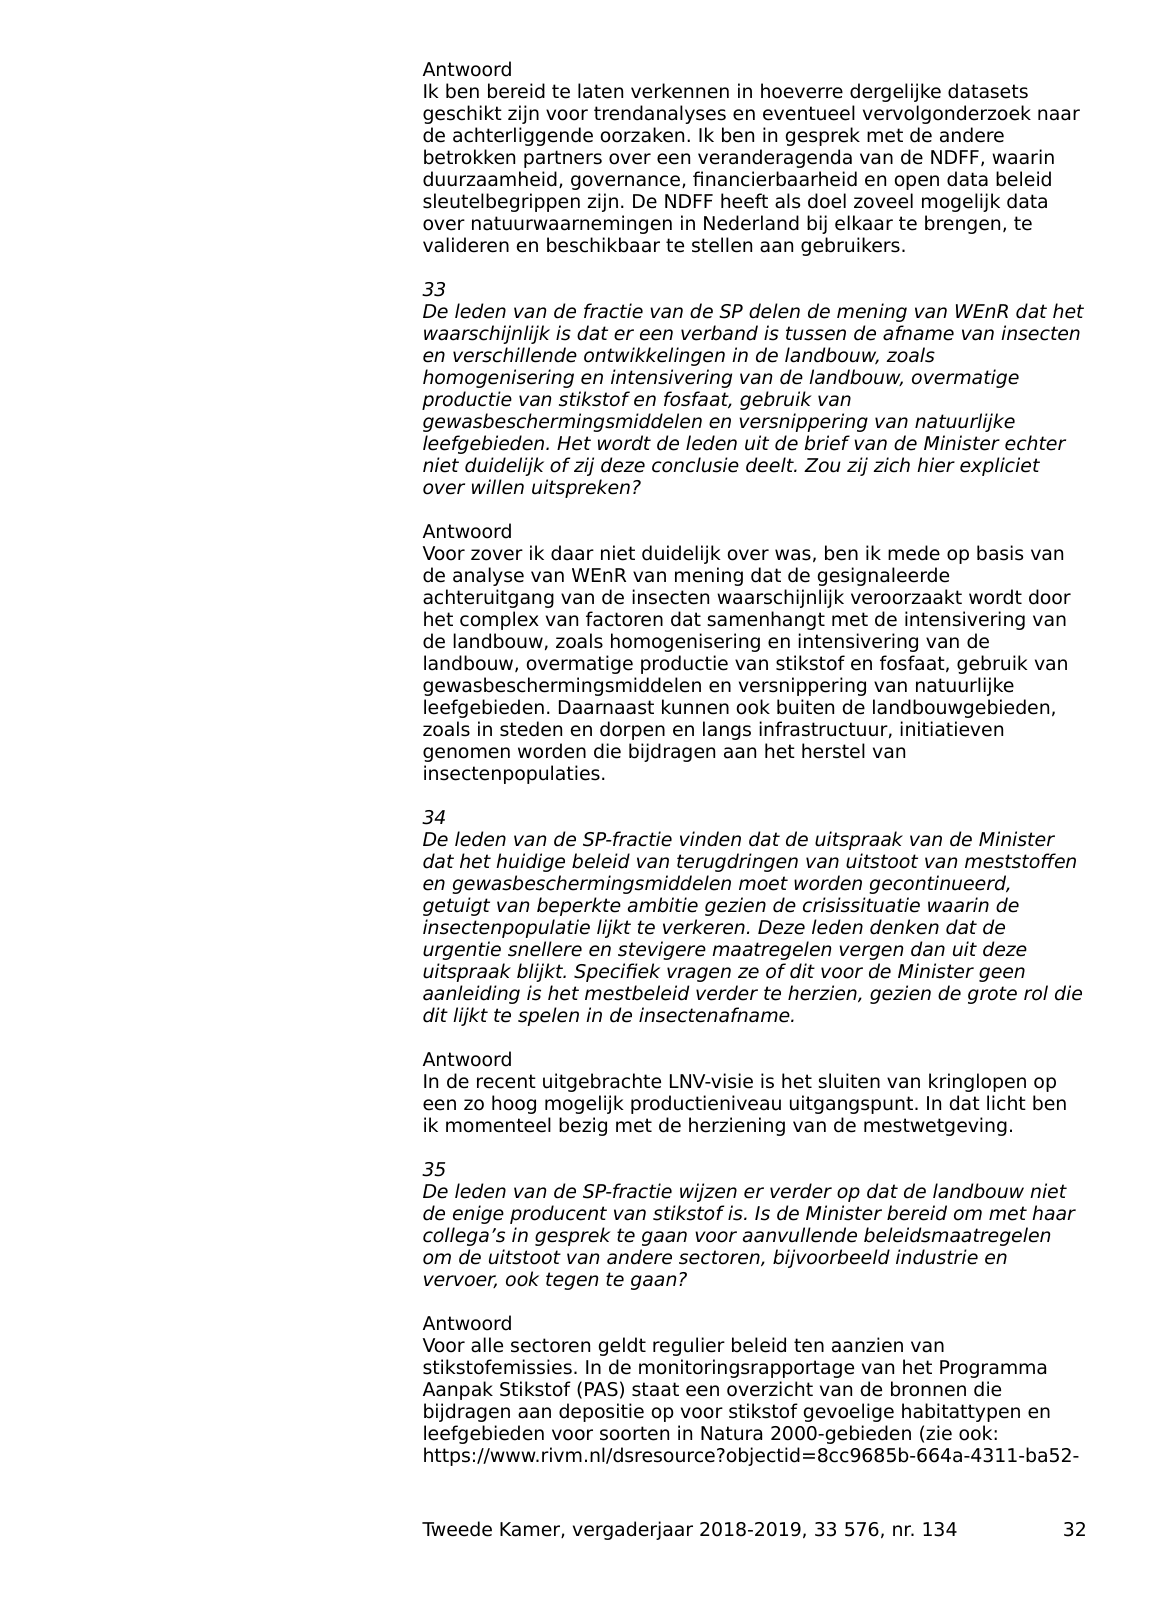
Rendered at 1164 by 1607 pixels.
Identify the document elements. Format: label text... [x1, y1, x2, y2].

text Ik ben bereid te laten verkennen in hoeverre dergelijke datasets geschikt zijn voor trendanalyses en eventueel vervolgonderzoek naar de achterliggende oorzaken. Ik ben in gesprek met de andere betrokken partners over een veranderagenda van de NDFF, waarin duurzaamheid, governance, financierbaarheid en open data beleid sleutelbegrippen zijn. De NDFF heeft als doel zoveel mogelijk data over natuurwaarnemingen in Nederland bij elkaar te brengen, te valideren en beschikbaar te stellen aan gebruikers. [422, 81, 1087, 257]
text Antwoord [422, 521, 1087, 543]
text Antwoord [422, 1049, 1087, 1071]
text De leden van de fractie van de SP delen de mening van WEnR dat het waarschijnlijk is dat er een verband is tussen de afname van insecten en verschillende ontwikkelingen in de landbouw, zoals homogenisering en intensivering van de landbouw, overmatige productie van stikstof en fosfaat, gebruik van gewasbeschermingsmiddelen en versnippering van natuurlijke leefgebieden. Het wordt de leden uit de brief van de Minister echter niet duidelijk of zij deze conclusie deelt. Zou zij zich hier expliciet over willen uitspreken? [422, 301, 1087, 499]
text Antwoord [422, 59, 1087, 81]
text Voor alle sectoren geldt regulier beleid ten aanzien van stikstofemissies. In de monitoringsrapportage van het Programma Aanpak Stikstof (PAS) staat een overzicht van de bronnen die bijdragen aan depositie op voor stikstof gevoelige habitattypen en leefgebieden voor soorten in Natura 2000-gebieden (zie ook: https://www.rivm.nl/dsresource?objectid=8cc9685b-664a-4311-ba52- [422, 1335, 1087, 1467]
text Voor zover ik daar niet duidelijk over was, ben ik mede op basis van de analyse van WEnR van mening dat de gesignaleerde achteruitgang van de insecten waarschijnlijk veroorzaakt wordt door het complex van factoren dat samenhangt met de intensivering van de landbouw, zoals homogenisering en intensivering van de landbouw, overmatige productie van stikstof en fosfaat, gebruik van gewasbeschermingsmiddelen en versnippering van natuurlijke leefgebieden. Daarnaast kunnen ook buiten de landbouwgebieden, zoals in steden en dorpen en langs infrastructuur, initiatieven genomen worden die bijdragen aan het herstel van insectenpopulaties. [422, 543, 1087, 785]
text Antwoord [422, 1313, 1087, 1335]
text 35 [422, 1159, 1087, 1181]
text 34 [422, 807, 1087, 829]
text De leden van de SP-fractie vinden dat de uitspraak van de Minister dat het huidige beleid van terugdringen van uitstoot van meststoffen en gewasbeschermingsmiddelen moet worden gecontinueerd, getuigt van beperkte ambitie gezien de crisissituatie waarin de insectenpopulatie lijkt te verkeren. Deze leden denken dat de urgentie snellere en stevigere maatregelen vergen dan uit deze uitspraak blijkt. Specifiek vragen ze of dit voor de Minister geen aanleiding is het mestbeleid verder te herzien, gezien de grote rol die dit lijkt te spelen in de insectenafname. [422, 829, 1087, 1027]
text De leden van de SP-fractie wijzen er verder op dat de landbouw niet de enige producent van stikstof is. Is de Minister bereid om met haar collega’s in gesprek te gaan voor aanvullende beleidsmaatregelen om de uitstoot van andere sectoren, bijvoorbeeld industrie en vervoer, ook tegen te gaan? [422, 1181, 1087, 1291]
text 33 [422, 279, 1087, 301]
text In de recent uitgebrachte LNV-visie is het sluiten van kringlopen op een zo hoog mogelijk productieniveau uitgangspunt. In dat licht ben ik momenteel bezig met de herziening van de mestwetgeving. [422, 1071, 1087, 1137]
